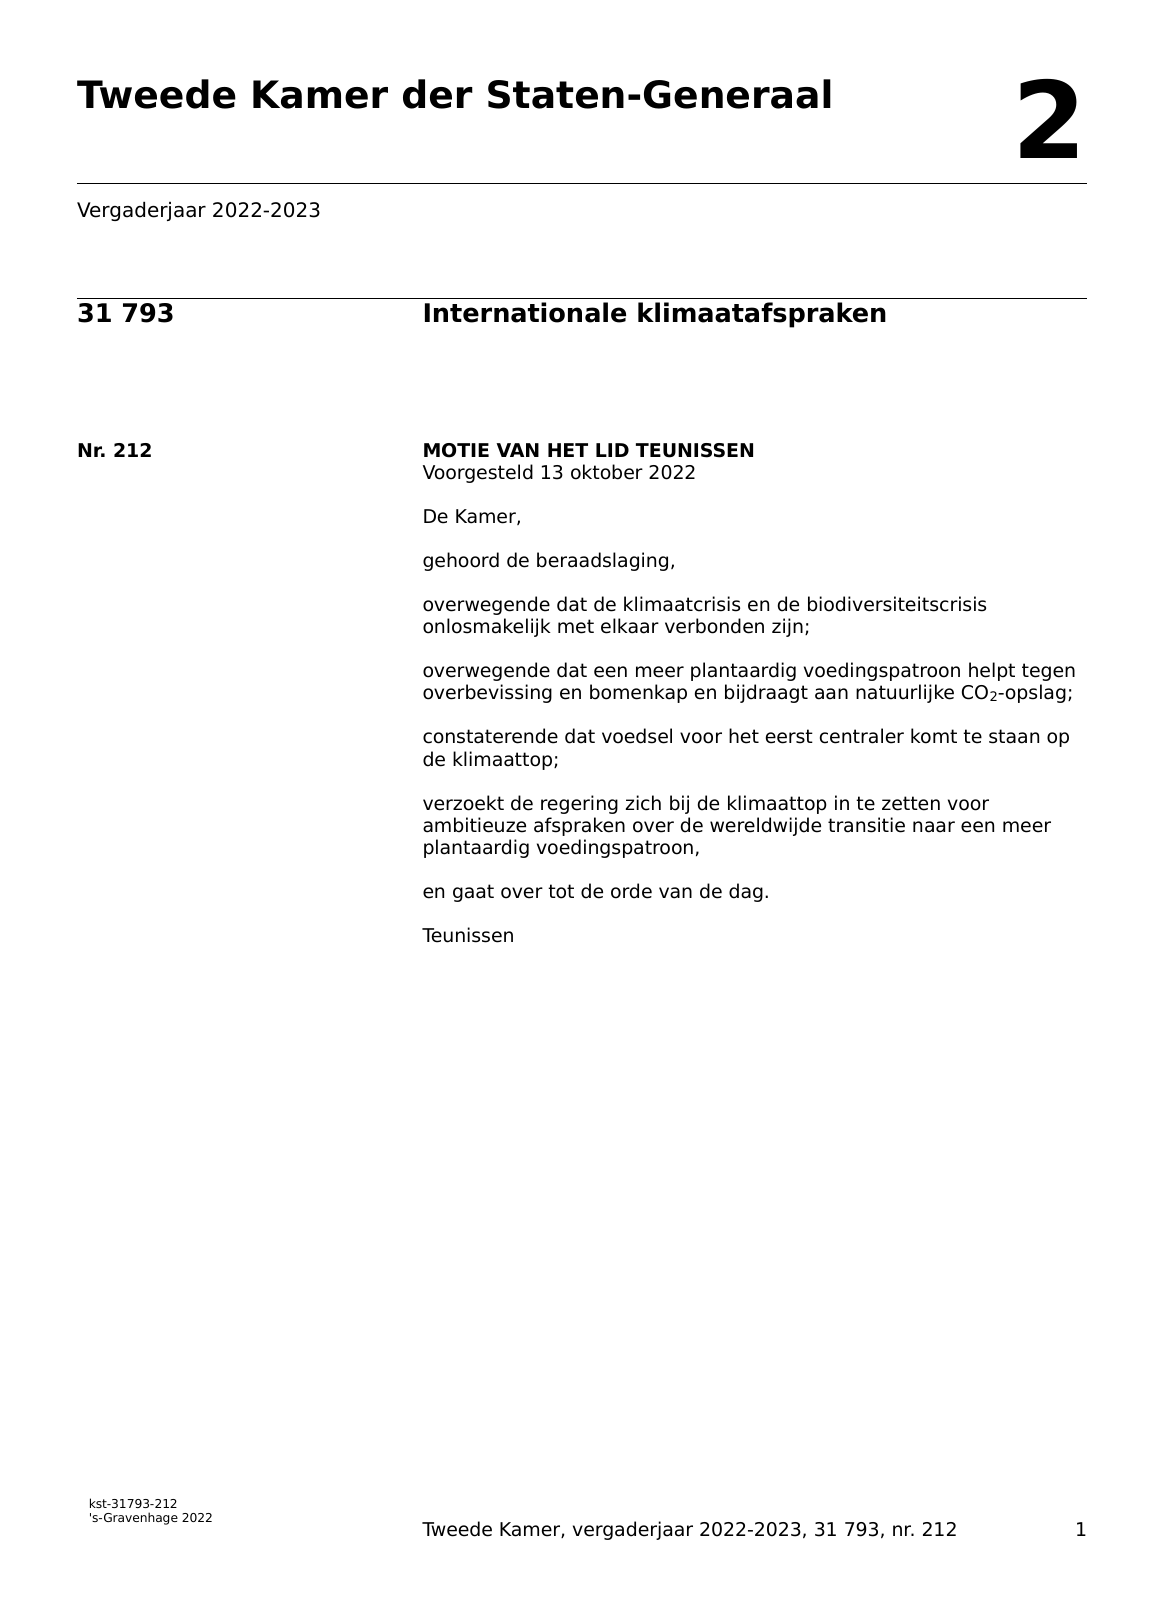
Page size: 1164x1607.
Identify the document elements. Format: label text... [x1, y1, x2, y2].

table_header 2 [886, 59, 1087, 183]
subtitle Nr. 212 MOTIE VAN HET LID TEUNISSEN [77, 440, 1087, 462]
subtitle 31 793 Internationale klimaatafspraken [77, 299, 1087, 329]
text verzoekt de regering zich bij de klimaattop in te zetten voor ambitieuze afspraken over de wereldwijde transitie naar een meer plantaardig voedingspatroon, [422, 793, 1087, 858]
text overwegende dat een meer plantaardig voedingspatroon helpt tegen overbevissing en bomenkap en bijdraagt aan natuurlijke CO2-opslag; [422, 660, 1087, 704]
table_cell Vergaderjaar 2022-2023 [77, 184, 1087, 298]
text kst-31793-212 [88, 1497, 323, 1511]
table_header Tweede Kamer der Staten-Generaal [77, 59, 886, 183]
text Teunissen [422, 925, 1087, 947]
text en gaat over tot de orde van de dag. [422, 881, 1087, 903]
text Voorgesteld 13 oktober 2022 [422, 462, 1087, 484]
text overwegende dat de klimaatcrisis en de biodiversiteitscrisis onlosmakelijk met elkaar verbonden zijn; [422, 594, 1087, 638]
text 's-Gravenhage 2022 [88, 1511, 323, 1525]
text gehoord de beraadslaging, [422, 550, 1087, 572]
text De Kamer, [422, 506, 1087, 528]
text constaterende dat voedsel voor het eerst centraler komt te staan op de klimaattop; [422, 726, 1087, 770]
